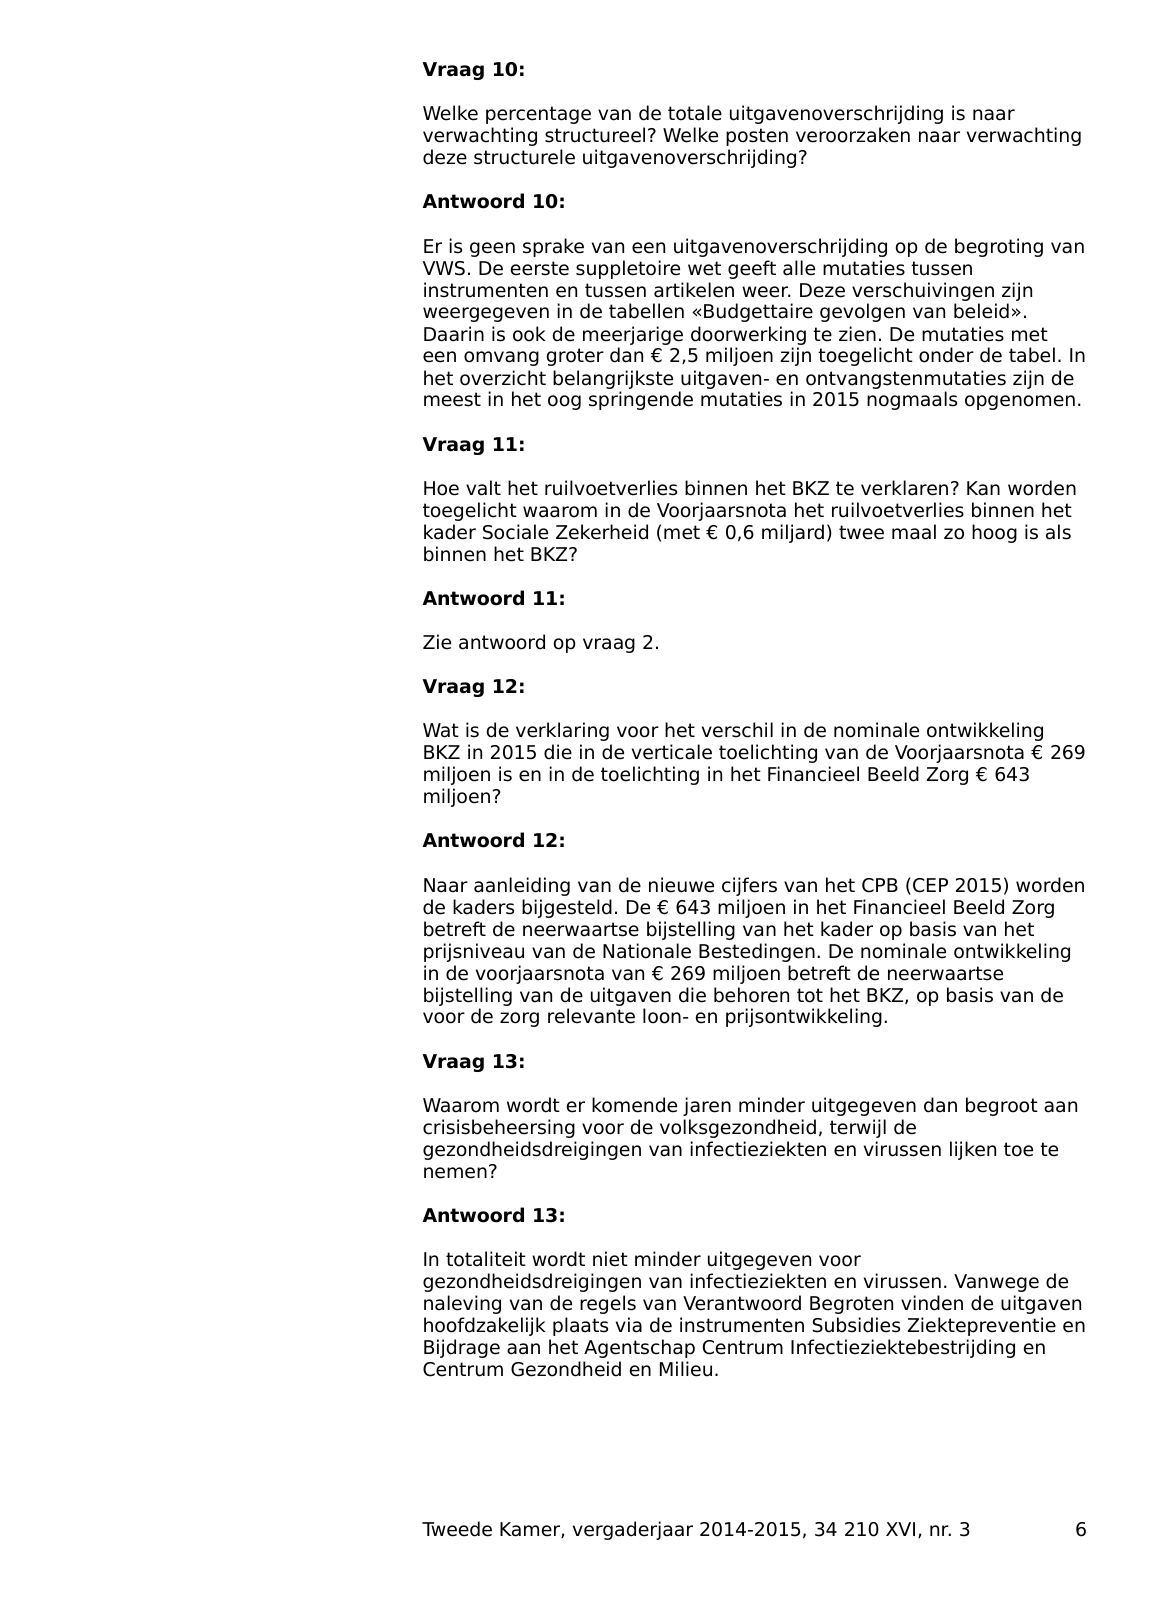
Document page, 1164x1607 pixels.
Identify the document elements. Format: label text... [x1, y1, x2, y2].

text Er is geen sprake van een uitgavenoverschrijding op de begroting van VWS. De eerste suppletoire wet geeft alle mutaties tussen instrumenten en tussen artikelen weer. Deze verschuivingen zijn weergegeven in de tabellen «Budgettaire gevolgen van beleid». Daarin is ook de meerjarige doorwerking te zien. De mutaties met een omvang groter dan € 2,5 miljoen zijn toegelicht onder de tabel. In het overzicht belangrijkste uitgaven- en ontvangstenmutaties zijn de meest in het oog springende mutaties in 2015 nogmaals opgenomen. [422, 236, 1087, 411]
text Wat is de verklaring voor het verschil in de nominale ontwikkeling BKZ in 2015 die in de verticale toelichting van de Voorjaarsnota € 269 miljoen is en in de toelichting in het Financieel Beeld Zorg € 643 miljoen? [422, 720, 1087, 808]
subtitle Antwoord 13: [422, 1205, 1087, 1227]
text Hoe valt het ruilvoetverlies binnen het BKZ te verklaren? Kan worden toegelicht waarom in de Voorjaarsnota het ruilvoetverlies binnen het kader Sociale Zekerheid (met € 0,6 miljard) twee maal zo hoog is als binnen het BKZ? [422, 478, 1087, 566]
text Naar aanleiding van de nieuwe cijfers van het CPB (CEP 2015) worden de kaders bijgesteld. De € 643 miljoen in het Financieel Beeld Zorg betreft de neerwaartse bijstelling van het kader op basis van het prijsniveau van de Nationale Bestedingen. De nominale ontwikkeling in de voorjaarsnota van € 269 miljoen betreft de neerwaartse bijstelling van de uitgaven die behoren tot het BKZ, op basis van de voor de zorg relevante loon- en prijsontwikkeling. [422, 874, 1087, 1028]
subtitle Vraag 13: [422, 1051, 1087, 1073]
subtitle Antwoord 11: [422, 588, 1087, 610]
subtitle Vraag 11: [422, 433, 1087, 456]
text Zie antwoord op vraag 2. [422, 632, 1087, 654]
subtitle Vraag 12: [422, 676, 1087, 698]
text Welke percentage van de totale uitgavenoverschrijding is naar verwachting structureel? Welke posten veroorzaken naar verwachting deze structurele uitgavenoverschrijding? [422, 103, 1087, 169]
text Waarom wordt er komende jaren minder uitgegeven dan begroot aan crisisbeheersing voor de volksgezondheid, terwijl de gezondheidsdreigingen van infectieziekten en virussen lijken toe te nemen? [422, 1095, 1087, 1183]
subtitle Vraag 10: [422, 59, 1087, 81]
text In totaliteit wordt niet minder uitgegeven voor gezondheidsdreigingen van infectieziekten en virussen. Vanwege de naleving van de regels van Verantwoord Begroten vinden de uitgaven hoofdzakelijk plaats via de instrumenten Subsidies Ziektepreventie en Bijdrage aan het Agentschap Centrum Infectieziektebestrijding en Centrum Gezondheid en Milieu. [422, 1249, 1087, 1381]
subtitle Antwoord 10: [422, 191, 1087, 213]
subtitle Antwoord 12: [422, 830, 1087, 852]
